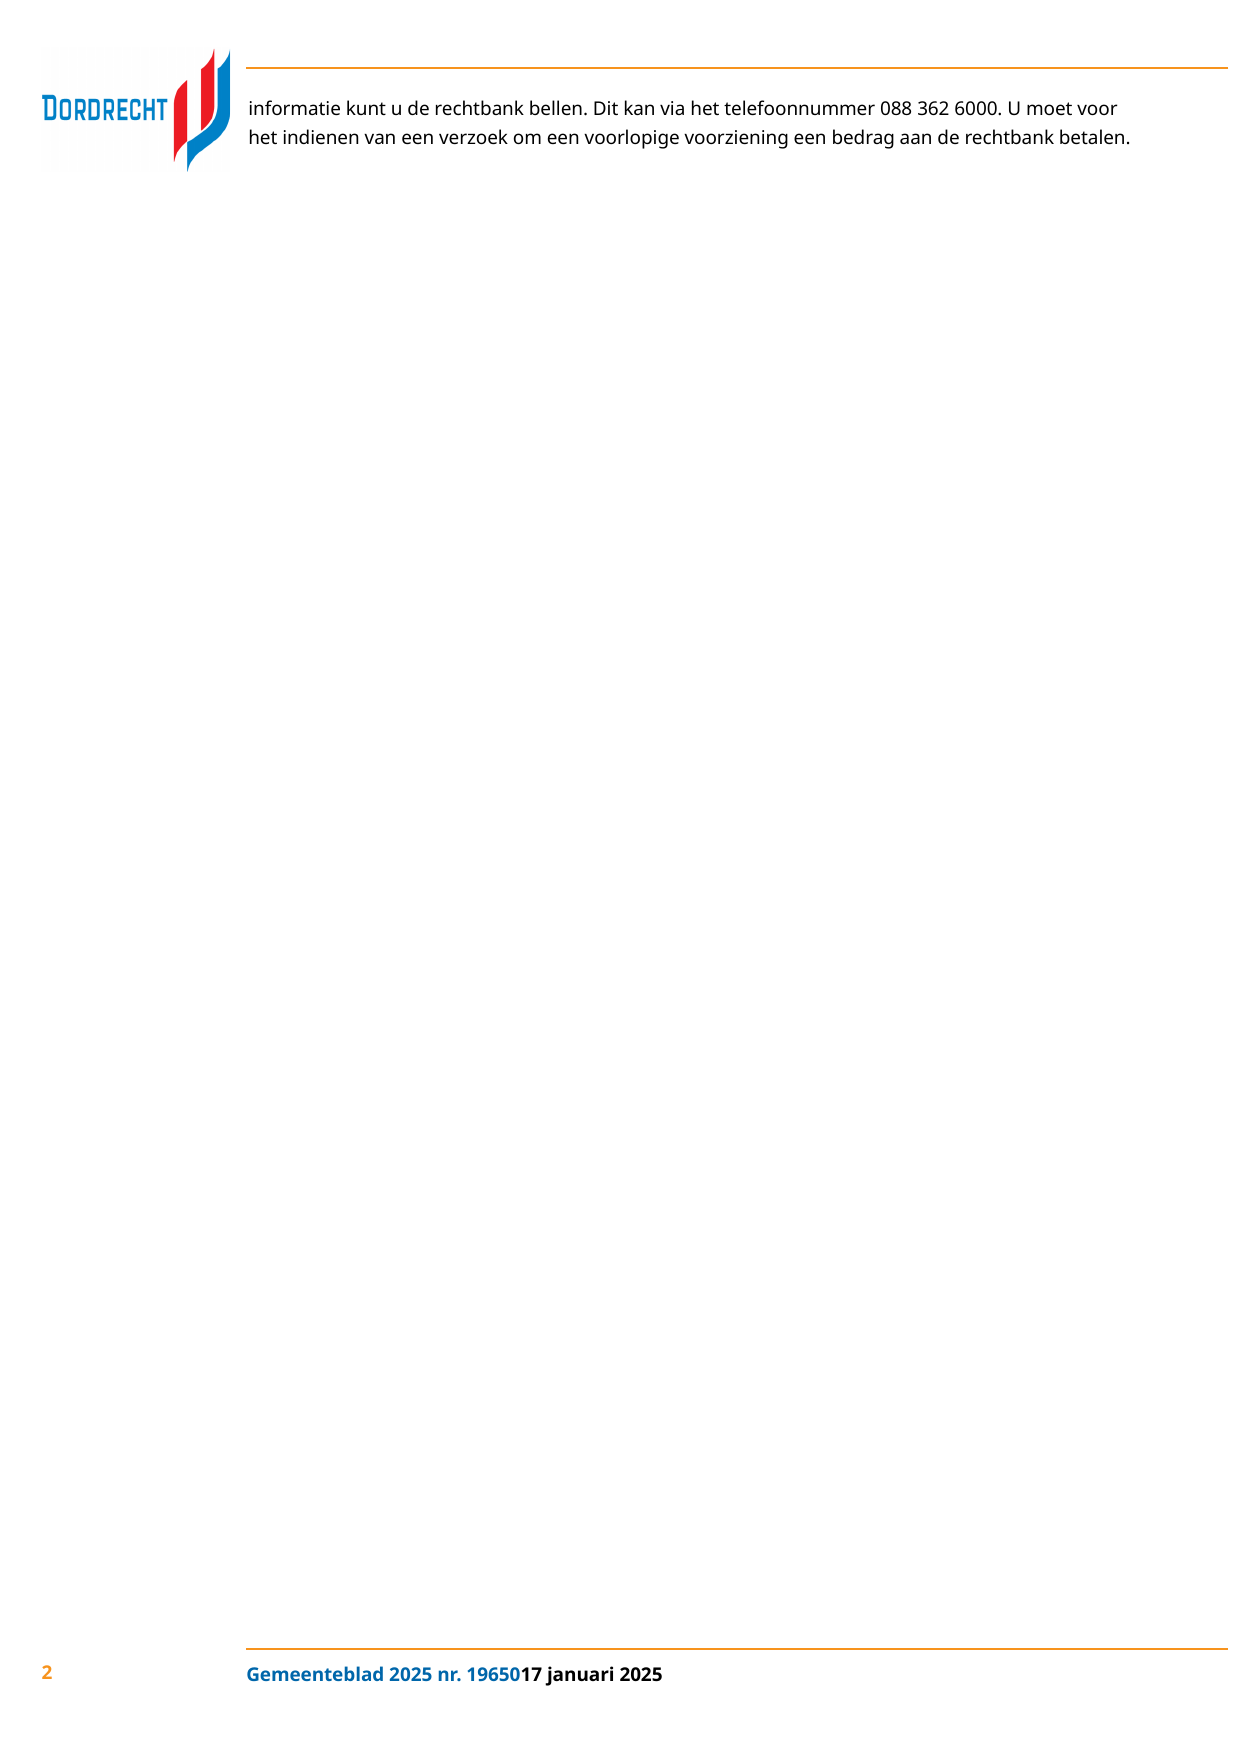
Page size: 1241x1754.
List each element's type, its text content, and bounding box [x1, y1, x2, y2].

text informatie kunt u de rechtbank bellen. Dit kan via het telefoonnummer 088 362 6000. U moet voor het indienen van een verzoek om een voorlopige voorziening een bedrag aan de rechtbank betalen. [248, 95, 1152, 150]
picture [41, 47, 231, 172]
